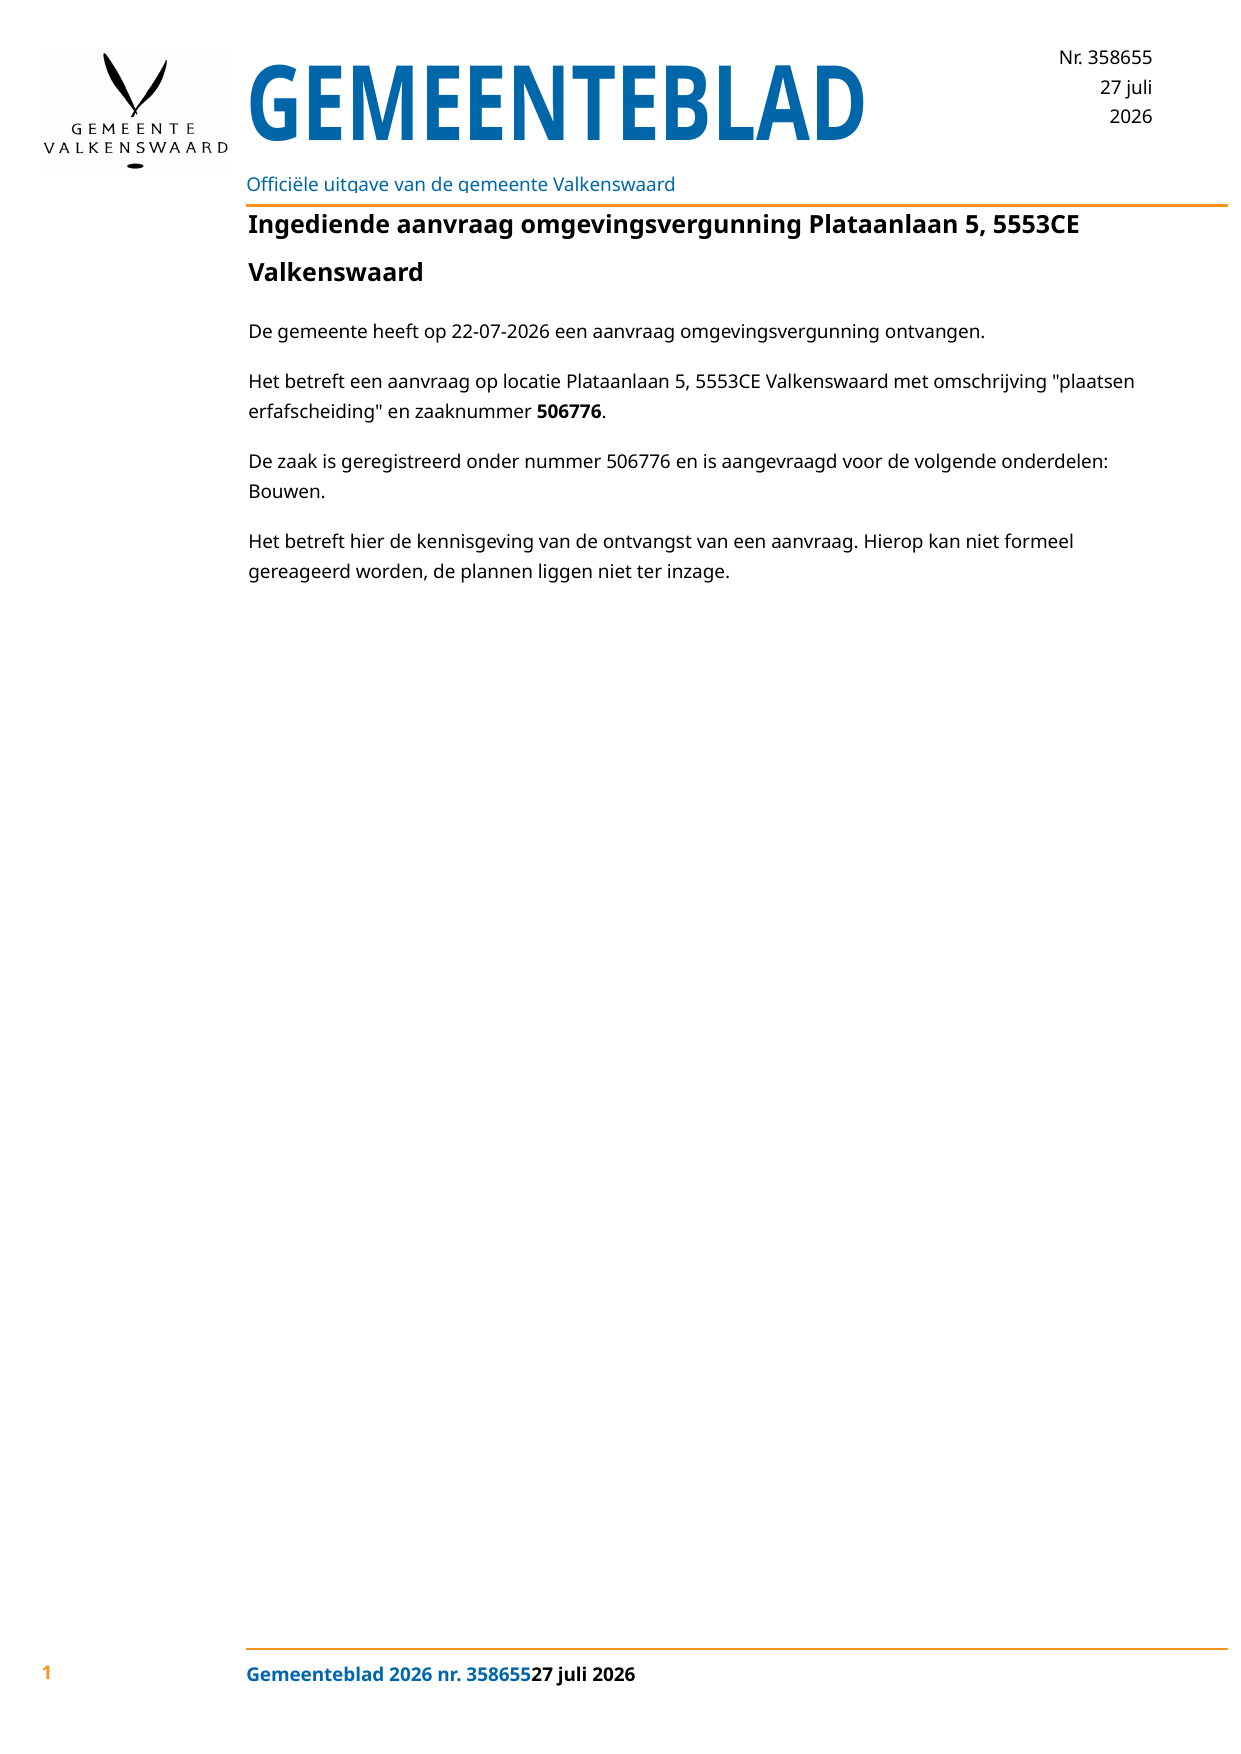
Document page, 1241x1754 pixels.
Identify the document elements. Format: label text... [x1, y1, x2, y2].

text De gemeente heeft op 22-07-2026 een aanvraag omgevingsvergunning ontvangen. [248, 318, 1152, 344]
text De zaak is geregistreerd onder nummer 506776 en is aangevraagd voor de volgende onderdelen: Bouwen. [248, 448, 1152, 504]
text Het betreft een aanvraag op locatie Plataanlaan 5, 5553CE Valkenswaard met omschrijving "plaatsen erfafscheiding" en zaaknummer 506776. [248, 368, 1152, 424]
text Het betreft hier de kennisgeving van de ontvangst van een aanvraag. Hierop kan niet formeel gereageerd worden, de plannen liggen niet ter inzage. [248, 528, 1152, 584]
picture [41, 47, 231, 172]
text Ingediende aanvraag omgevingsvergunning Plataanlaan 5, 5553CE Valkenswaard [248, 207, 1152, 288]
